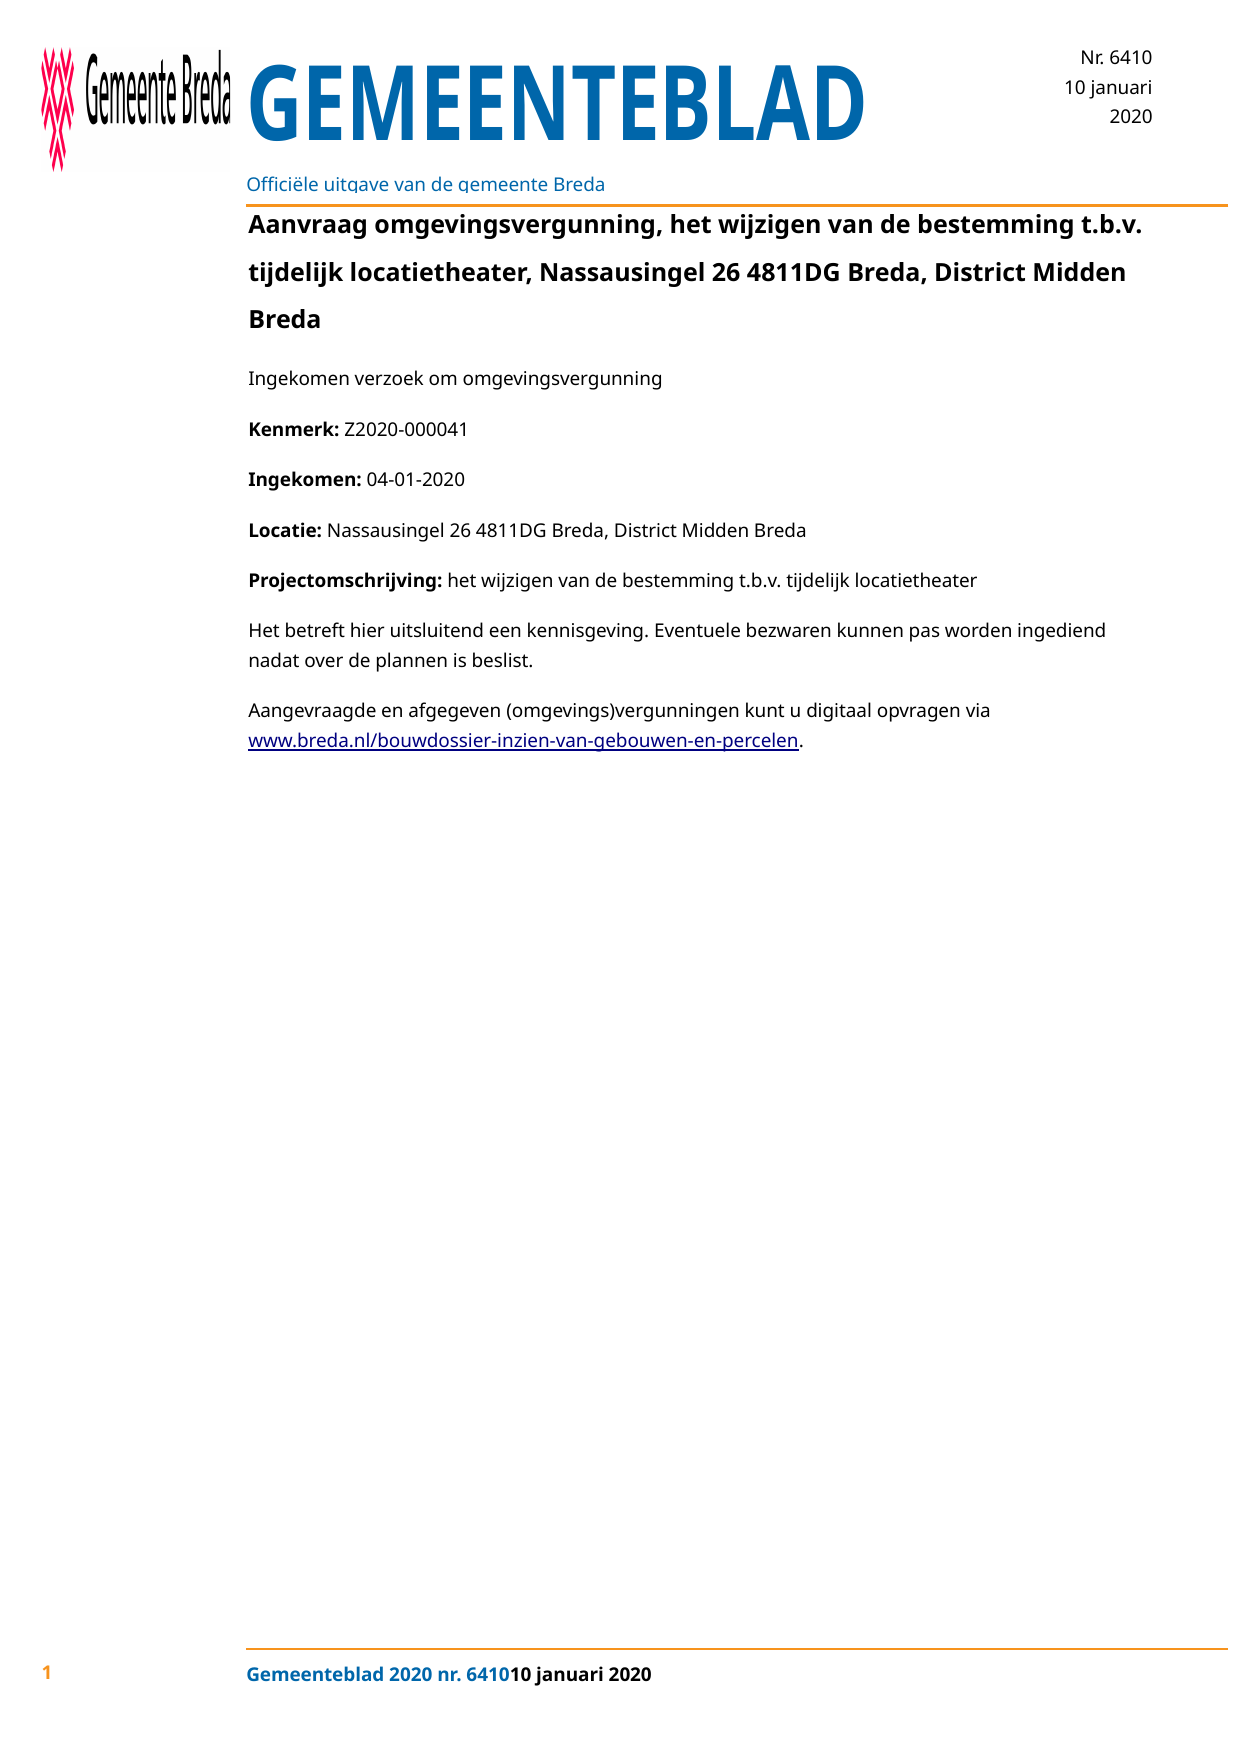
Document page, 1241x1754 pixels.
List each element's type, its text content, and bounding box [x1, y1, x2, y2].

text Ingekomen verzoek om omgevingsvergunning [248, 366, 1152, 391]
text Ingekomen: 04-01-2020 [248, 466, 1152, 492]
text Het betreft hier uitsluitend een kennisgeving. Eventuele bezwaren kunnen pas worden ingediend nadat over de plannen is beslist. [248, 618, 1152, 673]
text Aanvraag omgevingsvergunning, het wijzigen van de bestemming t.b.v. tijdelijk locatietheater, Nassausingel 26 4811DG Breda, District Midden Breda [248, 207, 1152, 336]
text Locatie: Nassausingel 26 4811DG Breda, District Midden Breda [248, 517, 1152, 542]
text Projectomschrijving: het wijzigen van de bestemming t.b.v. tijdelijk locatietheater [248, 567, 1152, 593]
text Kenmerk: Z2020-000041 [248, 416, 1152, 442]
text Aangevraagde en afgegeven (omgevings)vergunningen kunt u digitaal opvragen via www.breda.nl/bouwdossier-inzien-van-gebouwen-en-percelen. [248, 698, 1152, 753]
picture [41, 47, 231, 172]
